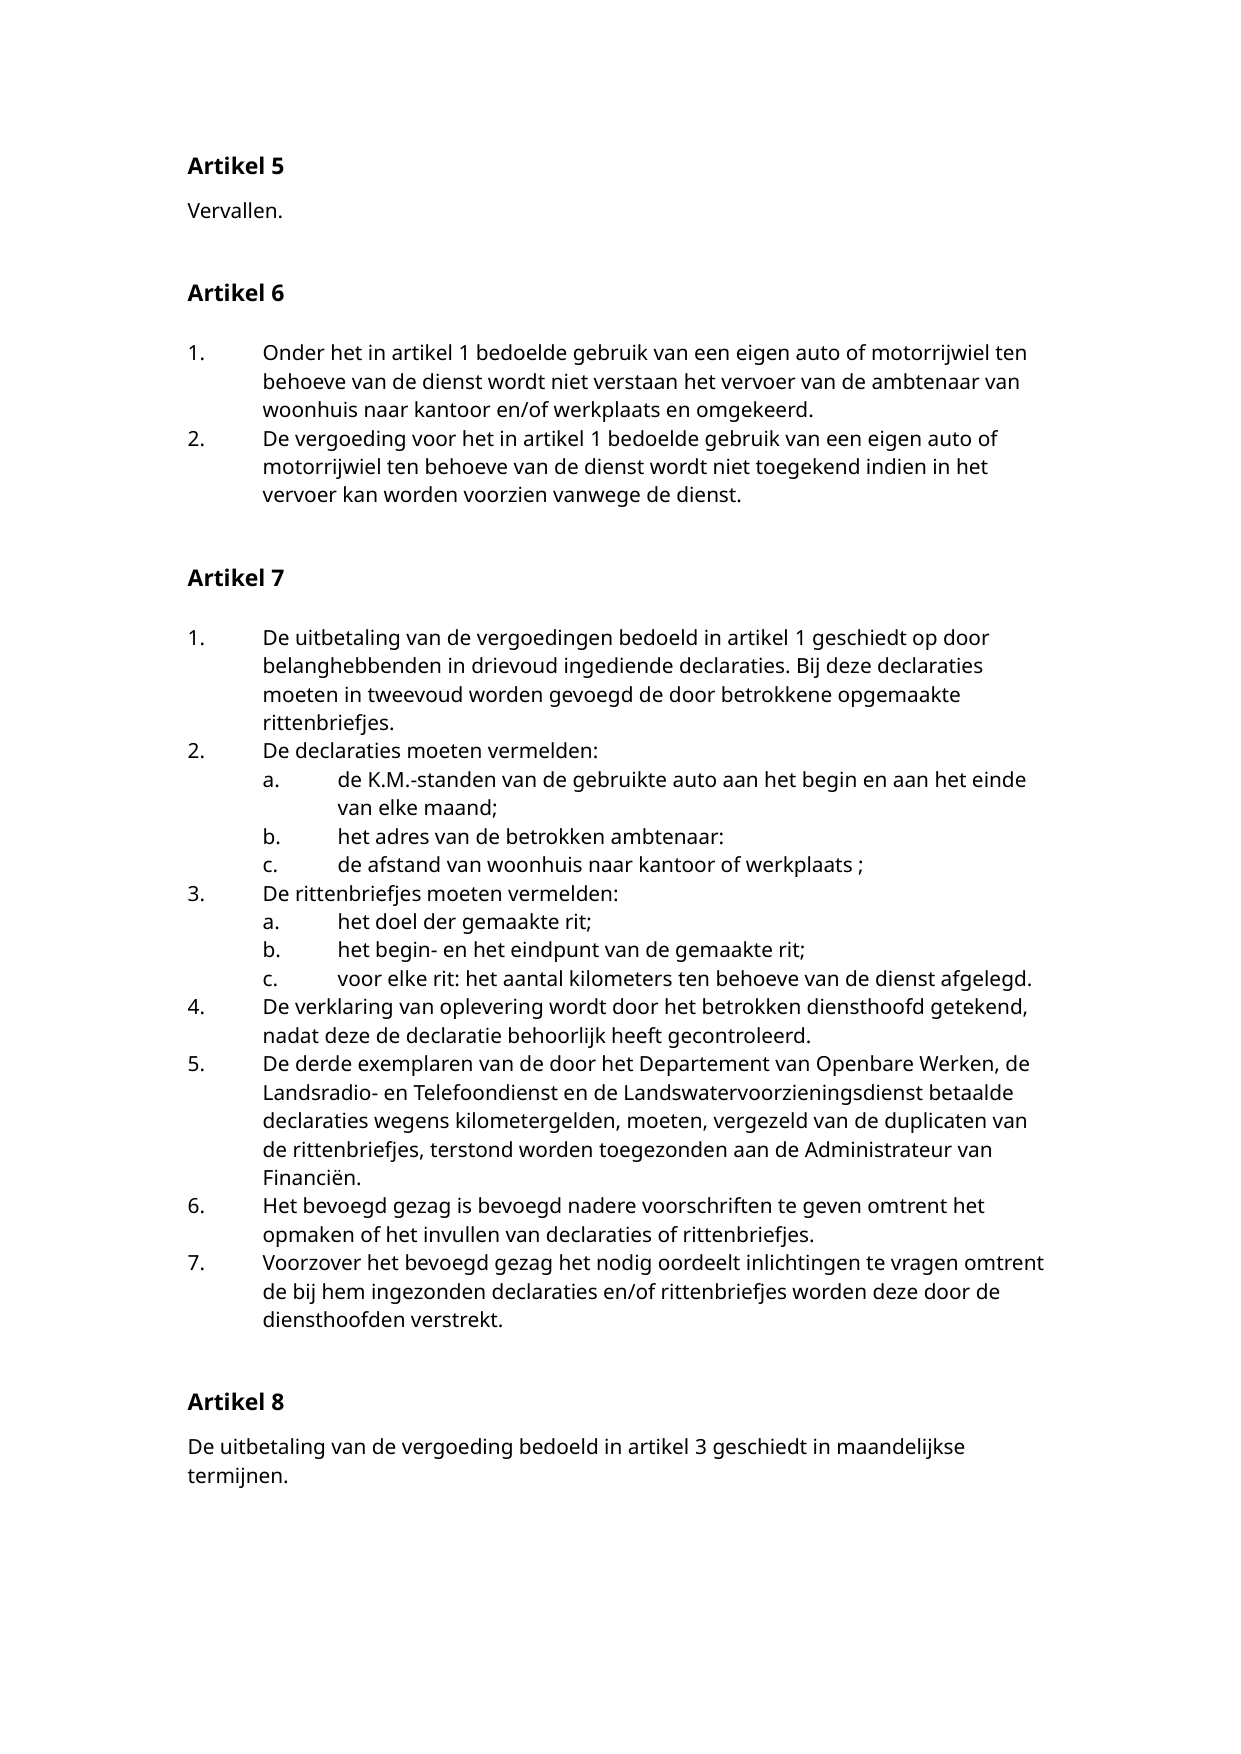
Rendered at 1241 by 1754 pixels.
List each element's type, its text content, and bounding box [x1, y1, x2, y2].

list Voorzover het bevoegd gezag het nodig oordeelt inlichtingen te vragen omtrent de bij hem ingezonden declaraties en/of rittenbriefjes worden deze door de diensthoofden verstrekt. [187, 1248, 1053, 1334]
list het doel der gemaakte rit; [262, 907, 1053, 936]
list de afstand van woonhuis naar kantoor of werkplaats ; [262, 850, 1053, 879]
list het adres van de betrokken ambtenaar: [262, 822, 1053, 850]
list voor elke rit: het aantal kilometers ten behoeve van de dienst afgelegd. [262, 964, 1053, 992]
list De verklaring van oplevering wordt door het betrokken diensthoofd getekend, nadat deze de declaratie behoorlijk heeft gecontroleerd. [187, 992, 1053, 1049]
list De derde exemplaren van de door het Departement van Openbare Werken, de Landsradio- en Telefoondienst en de Landswatervoorzieningsdienst betaalde declaraties wegens kilometergelden, moeten, vergezeld van de duplicaten van de rittenbriefjes, terstond worden toegezonden aan de Administrateur van Financiën. [187, 1049, 1053, 1192]
text De uitbetaling van de vergoeding bedoeld in artikel 3 geschiedt in maandelijkse termijnen. [187, 1432, 1053, 1489]
list De vergoeding voor het in artikel 1 bedoelde gebruik van een eigen auto of motorrijwiel ten behoeve van de dienst wordt niet toegekend indien in het vervoer kan worden voorzien vanwege de dienst. [187, 424, 1053, 509]
list De uitbetaling van de vergoedingen bedoeld in artikel 1 geschiedt op door belanghebbenden in drievoud ingediende declaraties. Bij deze declaraties moeten in tweevoud worden gevoegd de door betrokkene opgemaakte rittenbriefjes. [187, 623, 1053, 737]
list De rittenbriefjes moeten vermelden: [187, 879, 1053, 907]
list De declaraties moeten vermelden: [187, 737, 1053, 765]
text Vervallen. [187, 196, 1053, 225]
list Het bevoegd gezag is bevoegd nadere voorschriften te geven omtrent het opmaken of het invullen van declaraties of rittenbriefjes. [187, 1192, 1053, 1248]
subtitle Artikel 8 [187, 1386, 1053, 1417]
list het begin- en het eindpunt van de gemaakte rit; [262, 936, 1053, 964]
subtitle Artikel 7 [187, 562, 1053, 593]
subtitle Artikel 5 [187, 150, 1053, 181]
list Onder het in artikel 1 bedoelde gebruik van een eigen auto of motorrijwiel ten behoeve van de dienst wordt niet verstaan het vervoer van de ambtenaar van woonhuis naar kantoor en/of werkplaats en omgekeerd. [187, 338, 1053, 424]
subtitle Artikel 6 [187, 277, 1053, 308]
list de K.M.-standen van de gebruikte auto aan het begin en aan het einde van elke maand; [262, 765, 1053, 822]
